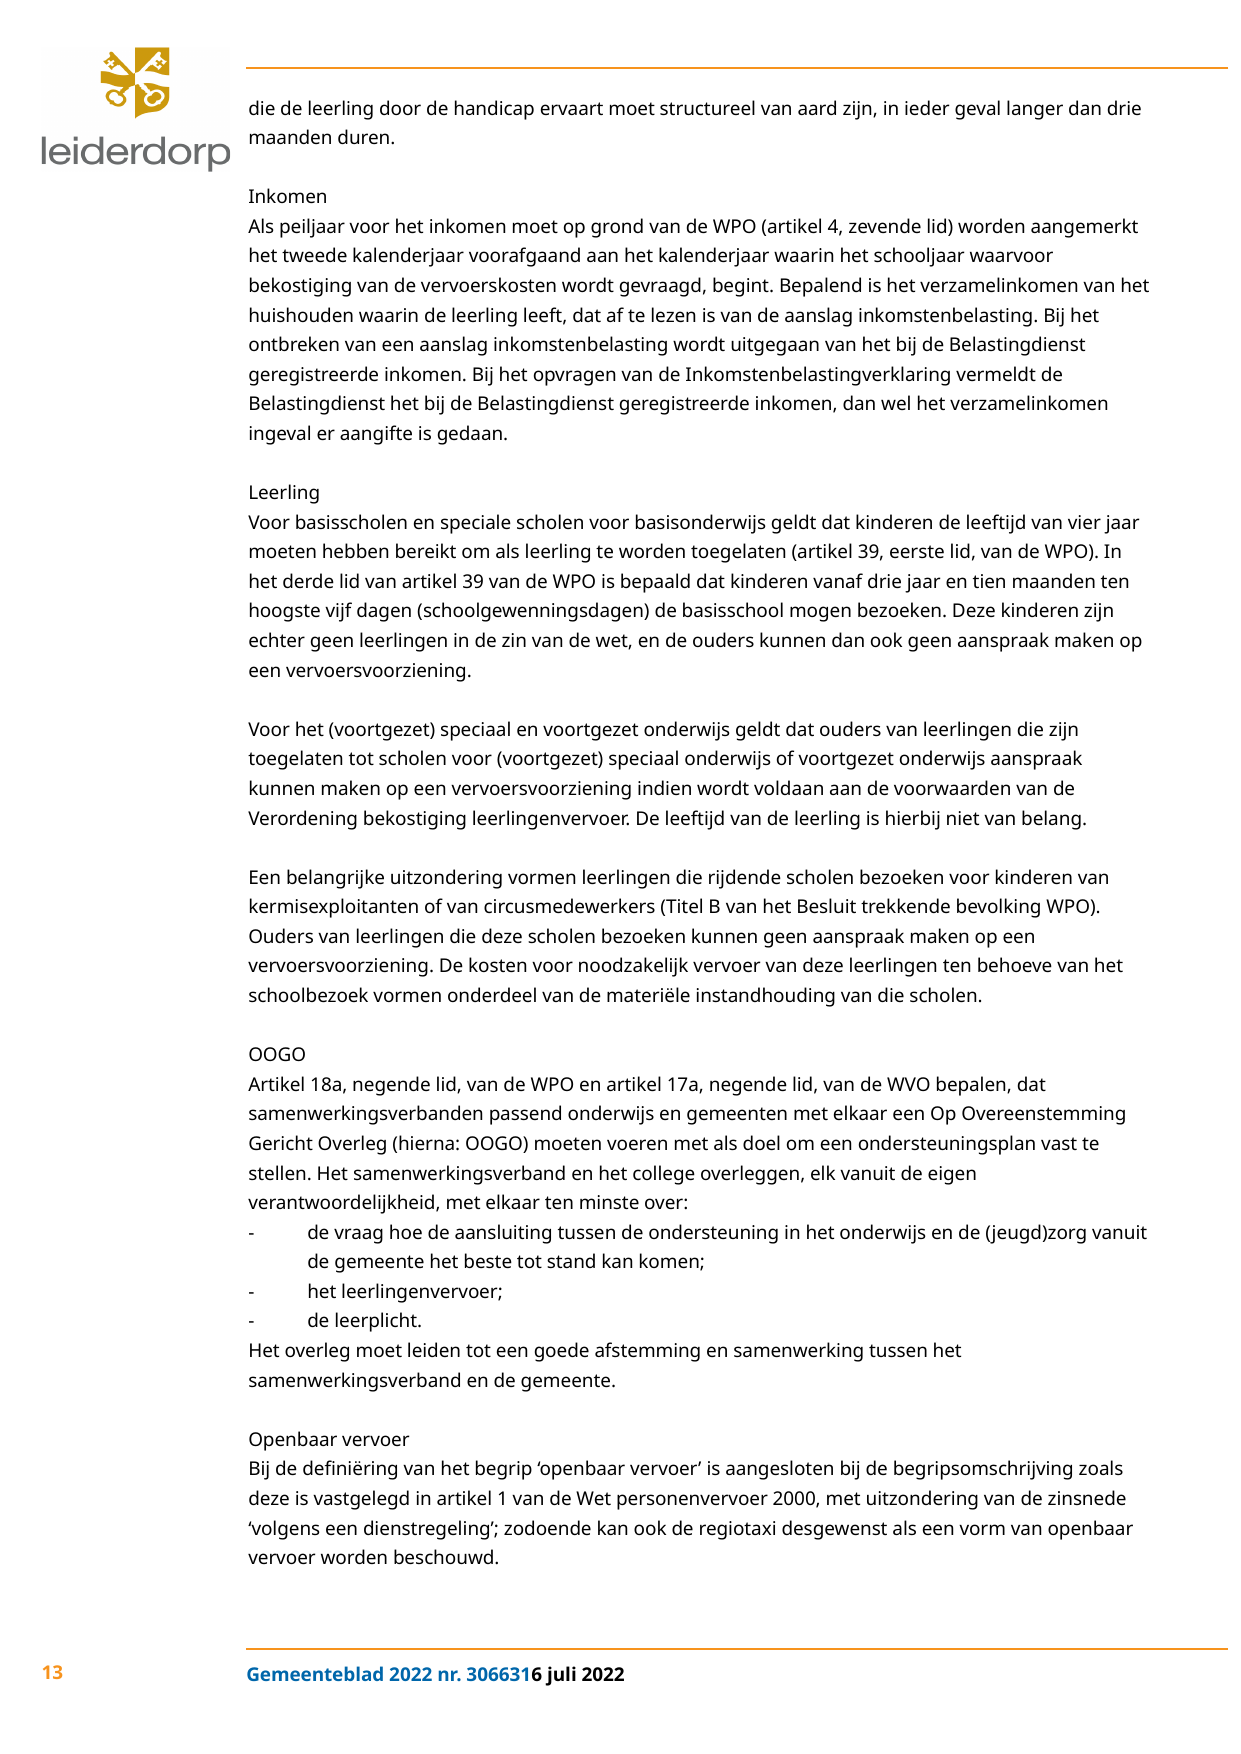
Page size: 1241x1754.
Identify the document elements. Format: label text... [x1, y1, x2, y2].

text die de leerling door de handicap ervaart moet structureel van aard zijn, in ieder geval langer dan drie maanden duren. [248, 95, 1152, 150]
text Voor basisscholen en speciale scholen voor basisonderwijs geldt dat kinderen de leeftijd van vier jaar moeten hebben bereikt om als leerling te worden toegelaten (artikel 39, eerste lid, van de WPO). In het derde lid van artikel 39 van de WPO is bepaald dat kinderen vanaf drie jaar en tien maanden ten hoogste vijf dagen (schoolgewenningsdagen) de basisschool mogen bezoeken. Deze kinderen zijn echter geen leerlingen in de zin van de wet, en de ouders kunnen dan ook geen aanspraak maken op een vervoersvoorziening. [248, 509, 1152, 683]
text Inkomen [248, 183, 1152, 209]
text Het overleg moet leiden tot een goede afstemming en samenwerking tussen het samenwerkingsverband en de gemeente. [248, 1337, 1152, 1393]
picture [41, 47, 231, 172]
text OOGO [248, 1041, 1152, 1067]
list de vraag hoe de aansluiting tussen de ondersteuning in het onderwijs en de (jeugd)zorg vanuit de gemeente het beste tot stand kan komen; [248, 1219, 1152, 1274]
text Bij de definiëring van het begrip ‘openbaar vervoer’ is aangesloten bij de begripsomschrijving zoals deze is vastgelegd in artikel 1 van de Wet personenvervoer 2000, met uitzondering van de zinsnede ‘volgens een dienstregeling’; zodoende kan ook de regiotaxi desgewenst als een vorm van openbaar vervoer worden beschouwd. [248, 1456, 1152, 1570]
text Als peiljaar voor het inkomen moet op grond van de WPO (artikel 4, zevende lid) worden aangemerkt het tweede kalenderjaar voorafgaand aan het kalenderjaar waarin het schooljaar waarvoor bekostiging van de vervoerskosten wordt gevraagd, begint. Bepalend is het verzamelinkomen van het huishouden waarin de leerling leeft, dat af te lezen is van de aanslag inkomstenbelasting. Bij het ontbreken van een aanslag inkomstenbelasting wordt uitgegaan van het bij de Belastingdienst geregistreerde inkomen. Bij het opvragen van de Inkomstenbelastingverklaring vermeldt de Belastingdienst het bij de Belastingdienst geregistreerde inkomen, dan wel het verzamelinkomen ingeval er aangifte is gedaan. [248, 213, 1152, 446]
text Voor het (voortgezet) speciaal en voortgezet onderwijs geldt dat ouders van leerlingen die zijn toegelaten tot scholen voor (voortgezet) speciaal onderwijs of voortgezet onderwijs aanspraak kunnen maken op een vervoersvoorziening indien wordt voldaan aan de voorwaarden van de Verordening bekostiging leerlingenvervoer. De leeftijd van de leerling is hierbij niet van belang. [248, 716, 1152, 831]
text Een belangrijke uitzondering vormen leerlingen die rijdende scholen bezoeken voor kinderen van kermisexploitanten of van circusmedewerkers (Titel B van het Besluit trekkende bevolking WPO). Ouders van leerlingen die deze scholen bezoeken kunnen geen aanspraak maken op een vervoersvoorziening. De kosten voor noodzakelijk vervoer van deze leerlingen ten behoeve van het schoolbezoek vormen onderdeel van de materiële instandhouding van die scholen. [248, 864, 1152, 1008]
text Artikel 18a, negende lid, van de WPO en artikel 17a, negende lid, van de WVO bepalen, dat samenwerkingsverbanden passend onderwijs en gemeenten met elkaar een Op Overeenstemming Gericht Overleg (hierna: OOGO) moeten voeren met als doel om een ondersteuningsplan vast te stellen. Het samenwerkingsverband en het college overleggen, elk vanuit de eigen verantwoordelijkheid, met elkaar ten minste over: [248, 1071, 1152, 1215]
list het leerlingenvervoer; [248, 1278, 1152, 1304]
text Leerling [248, 479, 1152, 505]
text Openbaar vervoer [248, 1426, 1152, 1452]
list de leerplicht. [248, 1308, 1152, 1333]
